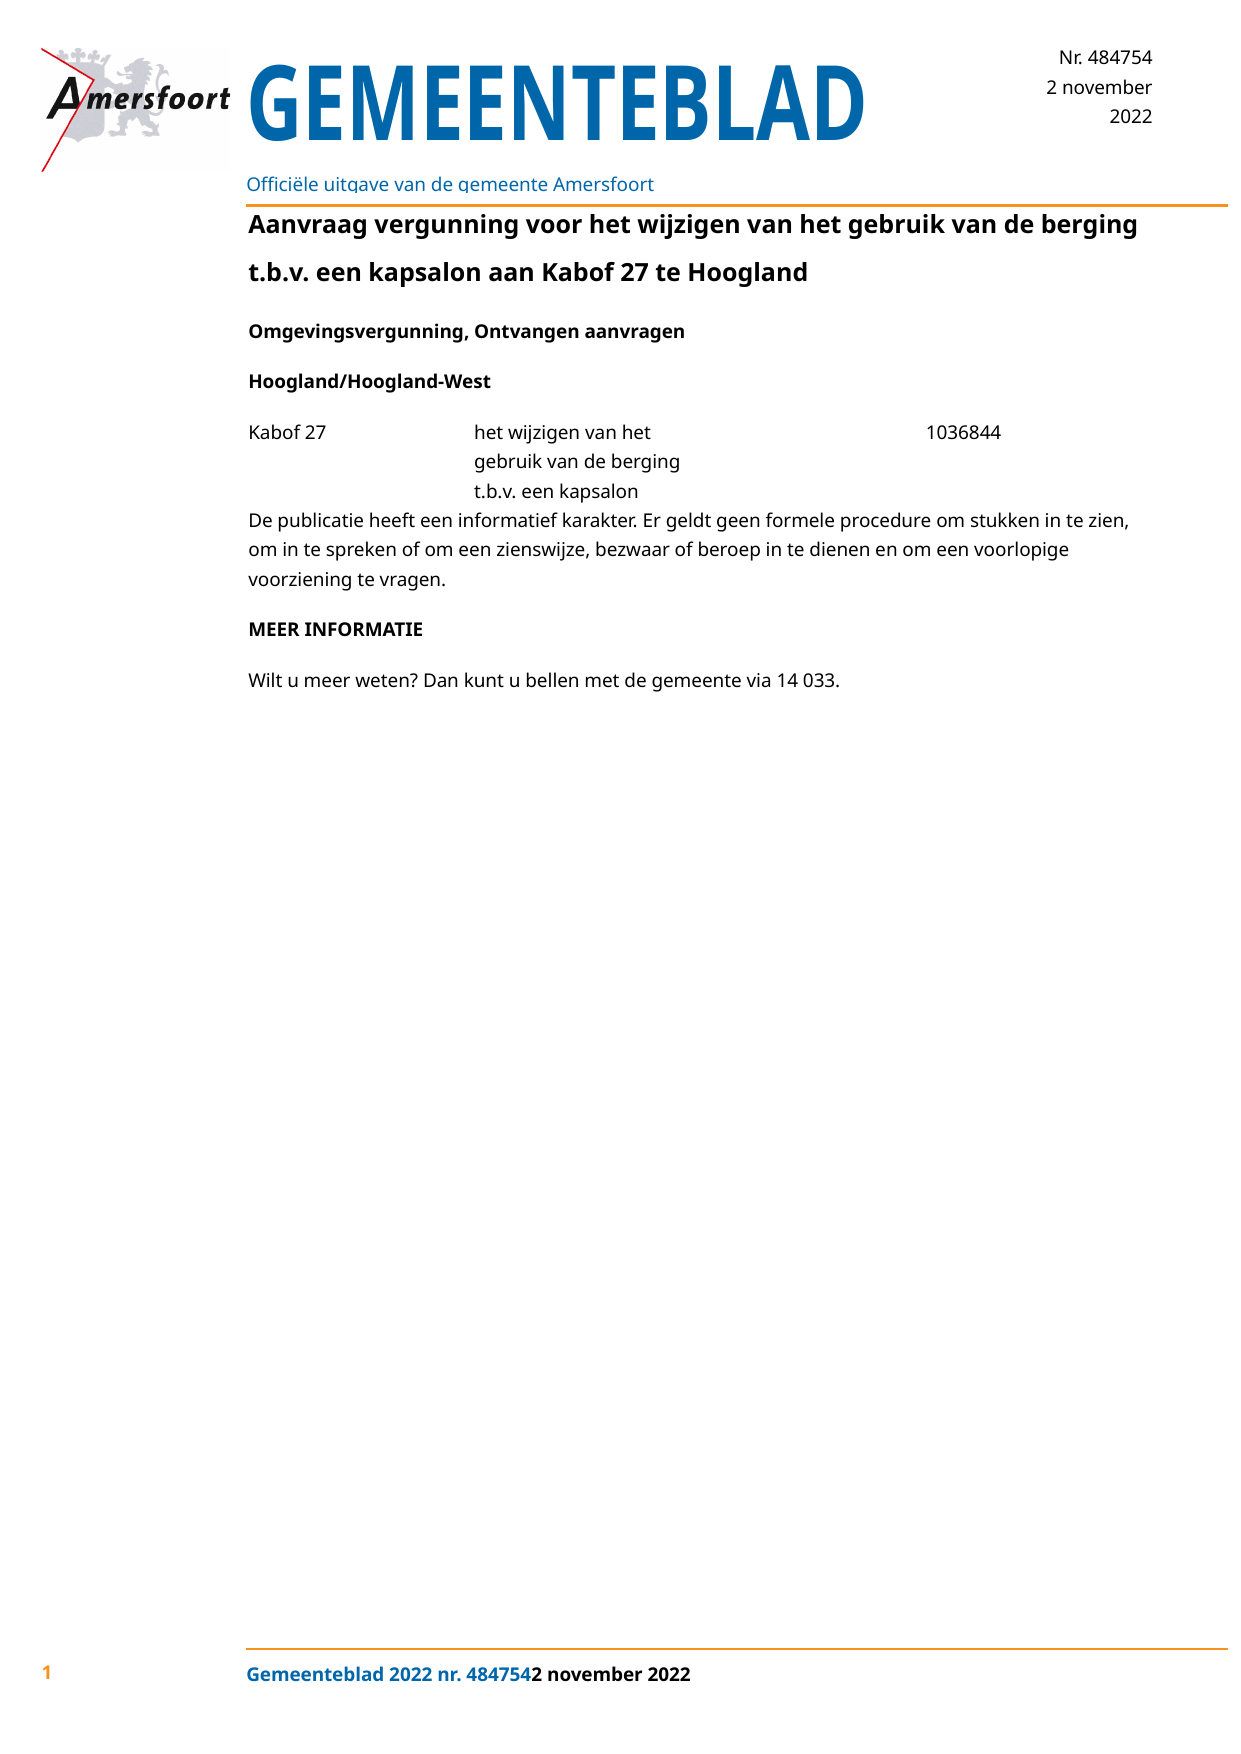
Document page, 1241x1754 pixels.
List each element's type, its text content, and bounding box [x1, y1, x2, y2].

table_header 1036844 [926, 419, 1152, 504]
table_header Kabof 27 [248, 419, 474, 504]
text Aanvraag vergunning voor het wijzigen van het gebruik van de berging t.b.v. een kapsalon aan Kabof 27 te Hoogland [248, 207, 1152, 288]
text De publicatie heeft een informatief karakter. Er geldt geen formele procedure om stukken in te zien, om in te spreken of om een zienswijze, bezwaar of beroep in te dienen en om een voorlopige voorziening te vragen. [248, 507, 1152, 592]
table_header [700, 419, 926, 504]
text MEER INFORMATIE [248, 617, 1152, 642]
text Wilt u meer weten? Dan kunt u bellen met de gemeente via 14 033. [248, 667, 1152, 693]
text Omgevingsvergunning, Ontvangen aanvragen [248, 318, 1152, 344]
picture [41, 47, 231, 172]
text Hoogland/Hoogland-West [248, 368, 1152, 394]
table_header het wijzigen van het gebruik van de berging t.b.v. een kapsalon [474, 419, 700, 504]
